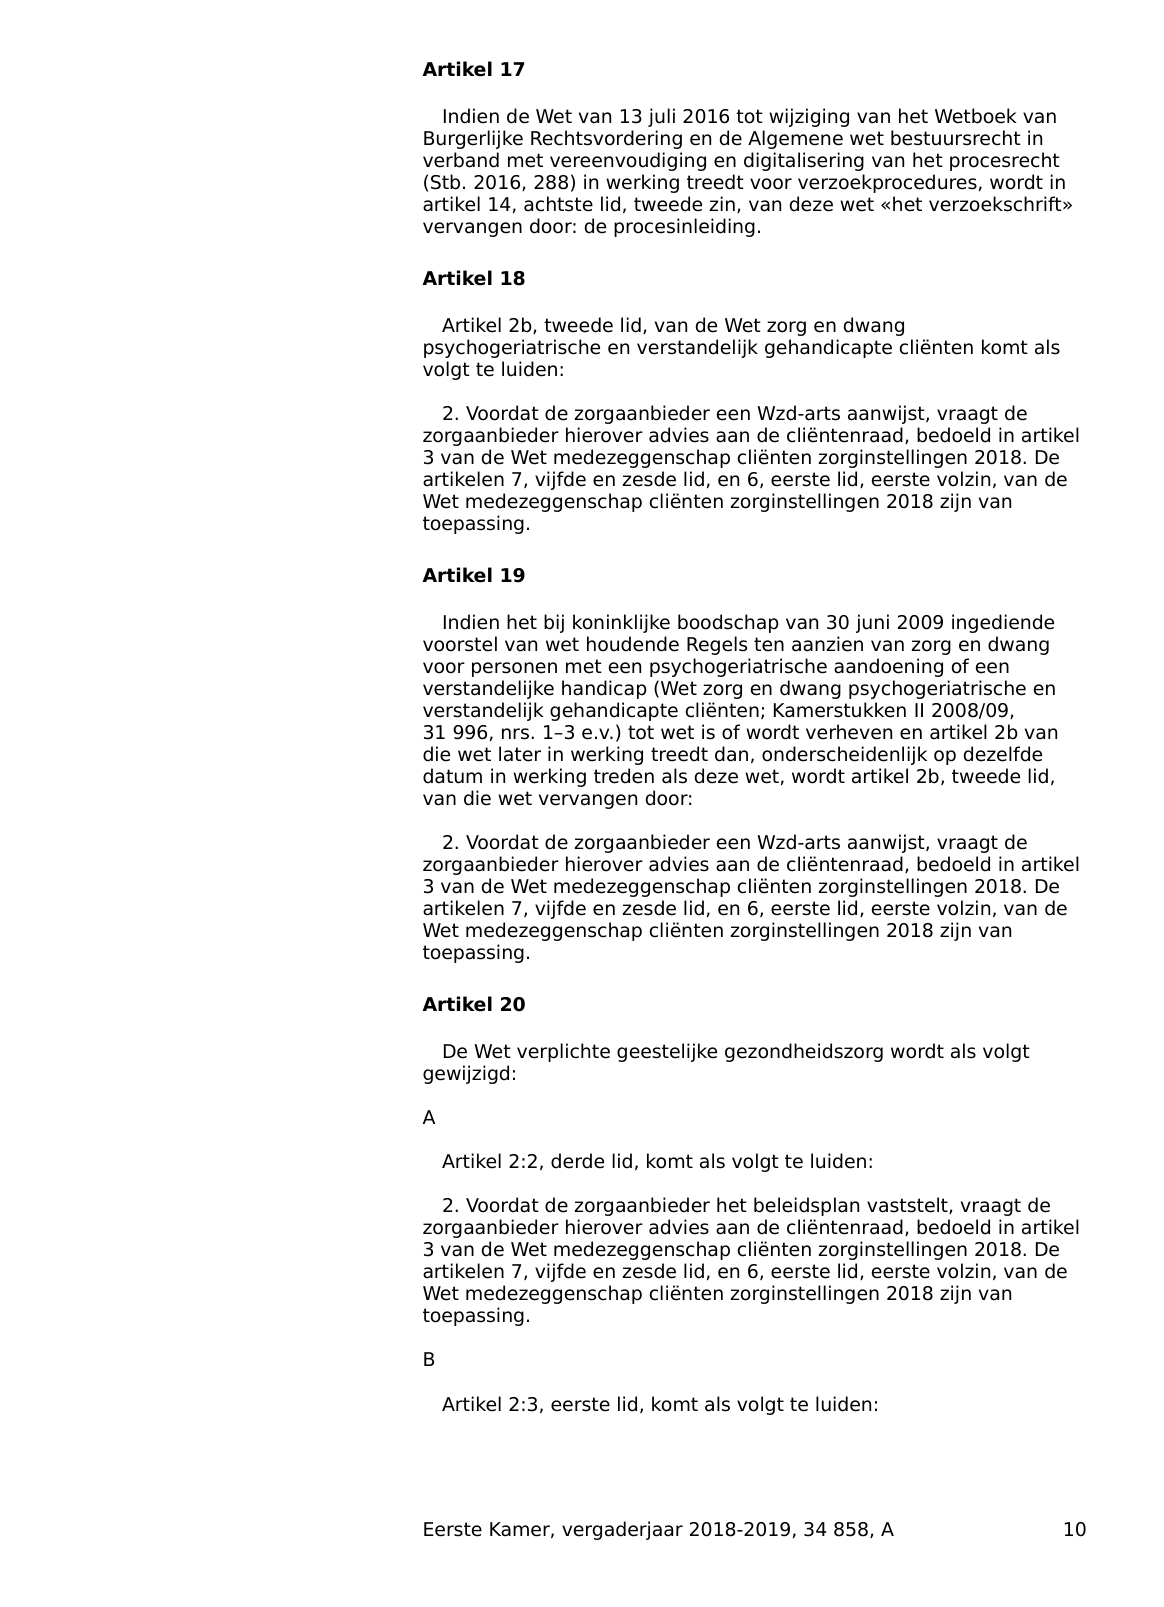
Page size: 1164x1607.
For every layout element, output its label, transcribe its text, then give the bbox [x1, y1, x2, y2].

text 2. Voordat de zorgaanbieder een Wzd-arts aanwijst, vraagt de zorgaanbieder hierover advies aan de cliëntenraad, bedoeld in artikel 3 van de Wet medezeggenschap cliënten zorginstellingen 2018. De artikelen 7, vijfde en zesde lid, en 6, eerste lid, eerste volzin, van de Wet medezeggenschap cliënten zorginstellingen 2018 zijn van toepassing. [422, 403, 1087, 535]
text Artikel 2:3, eerste lid, komt als volgt te luiden: [422, 1393, 1087, 1415]
text A [422, 1107, 1087, 1129]
text Artikel 2b, tweede lid, van de Wet zorg en dwang psychogeriatrische en verstandelijk gehandicapte cliënten komt als volgt te luiden: [422, 315, 1087, 381]
subtitle Artikel 17 [422, 59, 1087, 81]
text 2. Voordat de zorgaanbieder een Wzd-arts aanwijst, vraagt de zorgaanbieder hierover advies aan de cliëntenraad, bedoeld in artikel 3 van de Wet medezeggenschap cliënten zorginstellingen 2018. De artikelen 7, vijfde en zesde lid, en 6, eerste lid, eerste volzin, van de Wet medezeggenschap cliënten zorginstellingen 2018 zijn van toepassing. [422, 832, 1087, 964]
subtitle Artikel 20 [422, 994, 1087, 1016]
subtitle Artikel 18 [422, 268, 1087, 290]
subtitle Artikel 19 [422, 565, 1087, 587]
text Indien het bij koninklijke boodschap van 30 juni 2009 ingediende voorstel van wet houdende Regels ten aanzien van zorg en dwang voor personen met een psychogeriatrische aandoening of een verstandelijke handicap (Wet zorg en dwang psychogeriatrische en verstandelijk gehandicapte cliënten; Kamerstukken II 2008/09, 31 996, nrs. 1–3 e.v.) tot wet is of wordt verheven en artikel 2b van die wet later in werking treedt dan, onderscheidenlijk op dezelfde datum in werking treden als deze wet, wordt artikel 2b, tweede lid, van die wet vervangen door: [422, 612, 1087, 810]
text 2. Voordat de zorgaanbieder het beleidsplan vaststelt, vraagt de zorgaanbieder hierover advies aan de cliëntenraad, bedoeld in artikel 3 van de Wet medezeggenschap cliënten zorginstellingen 2018. De artikelen 7, vijfde en zesde lid, en 6, eerste lid, eerste volzin, van de Wet medezeggenschap cliënten zorginstellingen 2018 zijn van toepassing. [422, 1195, 1087, 1327]
text Artikel 2:2, derde lid, komt als volgt te luiden: [422, 1151, 1087, 1173]
text De Wet verplichte geestelijke gezondheidszorg wordt als volgt gewijzigd: [422, 1041, 1087, 1085]
text Indien de Wet van 13 juli 2016 tot wijziging van het Wetboek van Burgerlijke Rechtsvordering en de Algemene wet bestuursrecht in verband met vereenvoudiging en digitalisering van het procesrecht (Stb. 2016, 288) in werking treedt voor verzoekprocedures, wordt in artikel 14, achtste lid, tweede zin, van deze wet «het verzoekschrift» vervangen door: de procesinleiding. [422, 106, 1087, 238]
text B [422, 1349, 1087, 1371]
